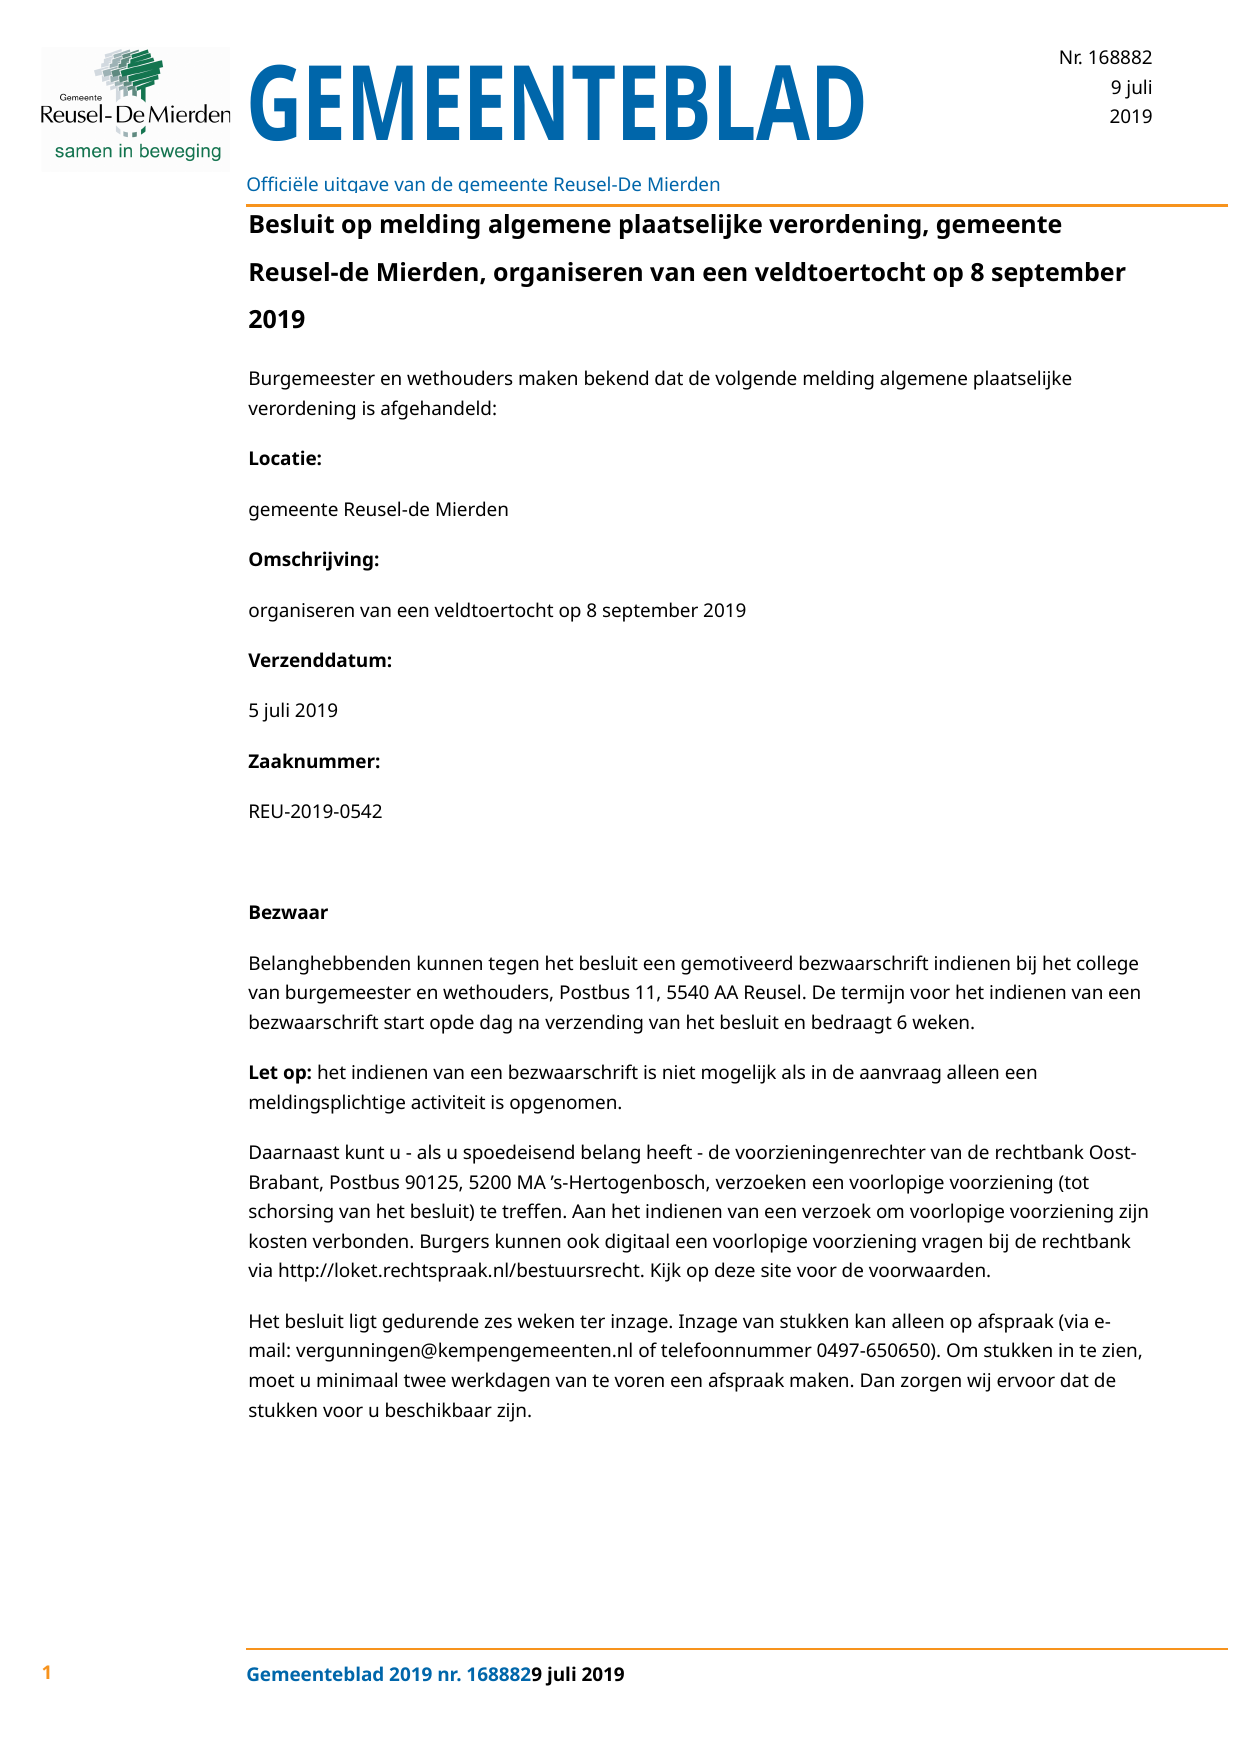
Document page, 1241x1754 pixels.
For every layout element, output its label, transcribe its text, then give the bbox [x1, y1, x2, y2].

text organiseren van een veldtoertocht op 8 september 2019 [248, 597, 1152, 622]
text Zaaknummer: [248, 748, 1152, 774]
text Omschrijving: [248, 546, 1152, 572]
picture [41, 47, 231, 172]
text Burgemeester en wethouders maken bekend dat de volgende melding algemene plaatselijke verordening is afgehandeld: [248, 366, 1152, 421]
text Verzenddatum: [248, 647, 1152, 673]
text Belanghebbenden kunnen tegen het besluit een gemotiveerd bezwaarschrift indienen bij het college van burgemeester en wethouders, Postbus 11, 5540 AA Reusel. De termijn voor het indienen van een bezwaarschrift start opde dag na verzending van het besluit en bedraagt 6 weken. [248, 950, 1152, 1034]
text Bezwaar [248, 899, 1152, 925]
text gemeente Reusel-de Mierden [248, 496, 1152, 522]
text Daarnaast kunt u - als u spoedeisend belang heeft - de voorzieningenrechter van de rechtbank Oost-Brabant, Postbus 90125, 5200 MA ’s-Hertogenbosch, verzoeken een voorlopige voorziening (tot schorsing van het besluit) te treffen. Aan het indienen van een verzoek om voorlopige voorziening zijn kosten verbonden. Burgers kunnen ook digitaal een voorlopige voorziening vragen bij de rechtbank via http://loket.rechtspraak.nl/bestuursrecht. Kijk op deze site voor de voorwaarden. [248, 1139, 1152, 1283]
text 5 juli 2019 [248, 698, 1152, 723]
text Het besluit ligt gedurende zes weken ter inzage. Inzage van stukken kan alleen op afspraak (via e-mail: vergunningen@kempengemeenten.nl of telefoonnummer 0497-650650). Om stukken in te zien, moet u minimaal twee werkdagen van te voren een afspraak maken. Dan zorgen wij ervoor dat de stukken voor u beschikbaar zijn. [248, 1308, 1152, 1422]
text Locatie: [248, 446, 1152, 471]
text Let op: het indienen van een bezwaarschrift is niet mogelijk als in de aanvraag alleen een meldingsplichtige activiteit is opgenomen. [248, 1059, 1152, 1114]
text REU-2019-0542 [248, 798, 1152, 824]
text Besluit op melding algemene plaatselijke verordening, gemeente Reusel-de Mierden, organiseren van een veldtoertocht op 8 september 2019 [248, 207, 1152, 336]
